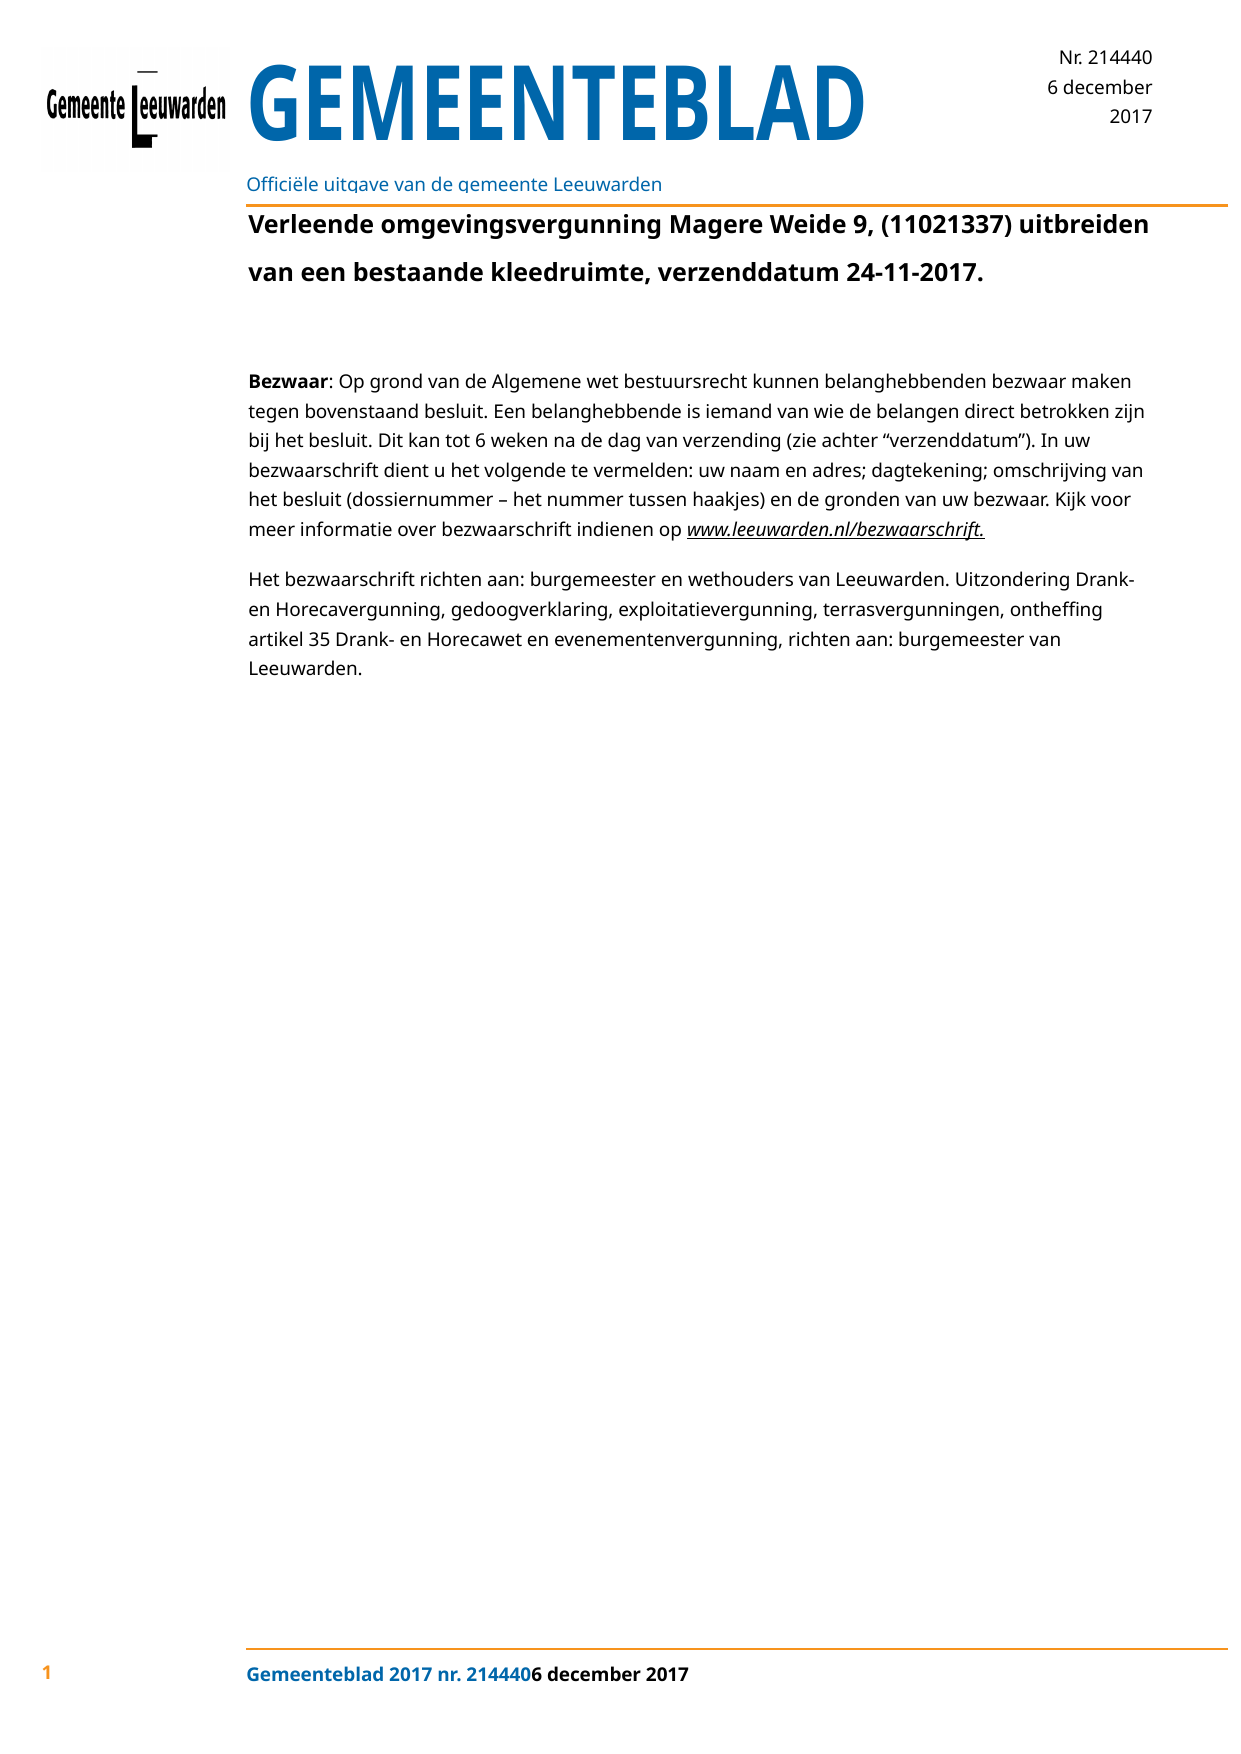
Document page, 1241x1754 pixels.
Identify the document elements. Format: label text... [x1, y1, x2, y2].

text Het bezwaarschrift richten aan: burgemeester en wethouders van Leeuwarden. Uitzondering Drank- en Horecavergunning, gedoogverklaring, exploitatievergunning, terrasvergunningen, ontheffing artikel 35 Drank- en Horecawet en evenementenvergunning, richten aan: burgemeester van Leeuwarden. [248, 567, 1152, 681]
text Bezwaar: Op grond van de Algemene wet bestuursrecht kunnen belanghebbenden bezwaar maken tegen bovenstaand besluit. Een belanghebbende is iemand van wie de belangen direct betrokken zijn bij het besluit. Dit kan tot 6 weken na de dag van verzending (zie achter “verzenddatum”). In uw bezwaarschrift dient u het volgende te vermelden: uw naam en adres; dagtekening; omschrijving van het besluit (dossiernummer – het nummer tussen haakjes) en de gronden van uw bezwaar. Kijk voor meer informatie over bezwaarschrift indienen op www.leeuwarden.nl/bezwaarschrift. [248, 368, 1152, 542]
text Verleende omgevingsvergunning Magere Weide 9, (11021337) uitbreiden van een bestaande kleedruimte, verzenddatum 24-11-2017. [248, 207, 1152, 288]
picture [41, 47, 231, 172]
